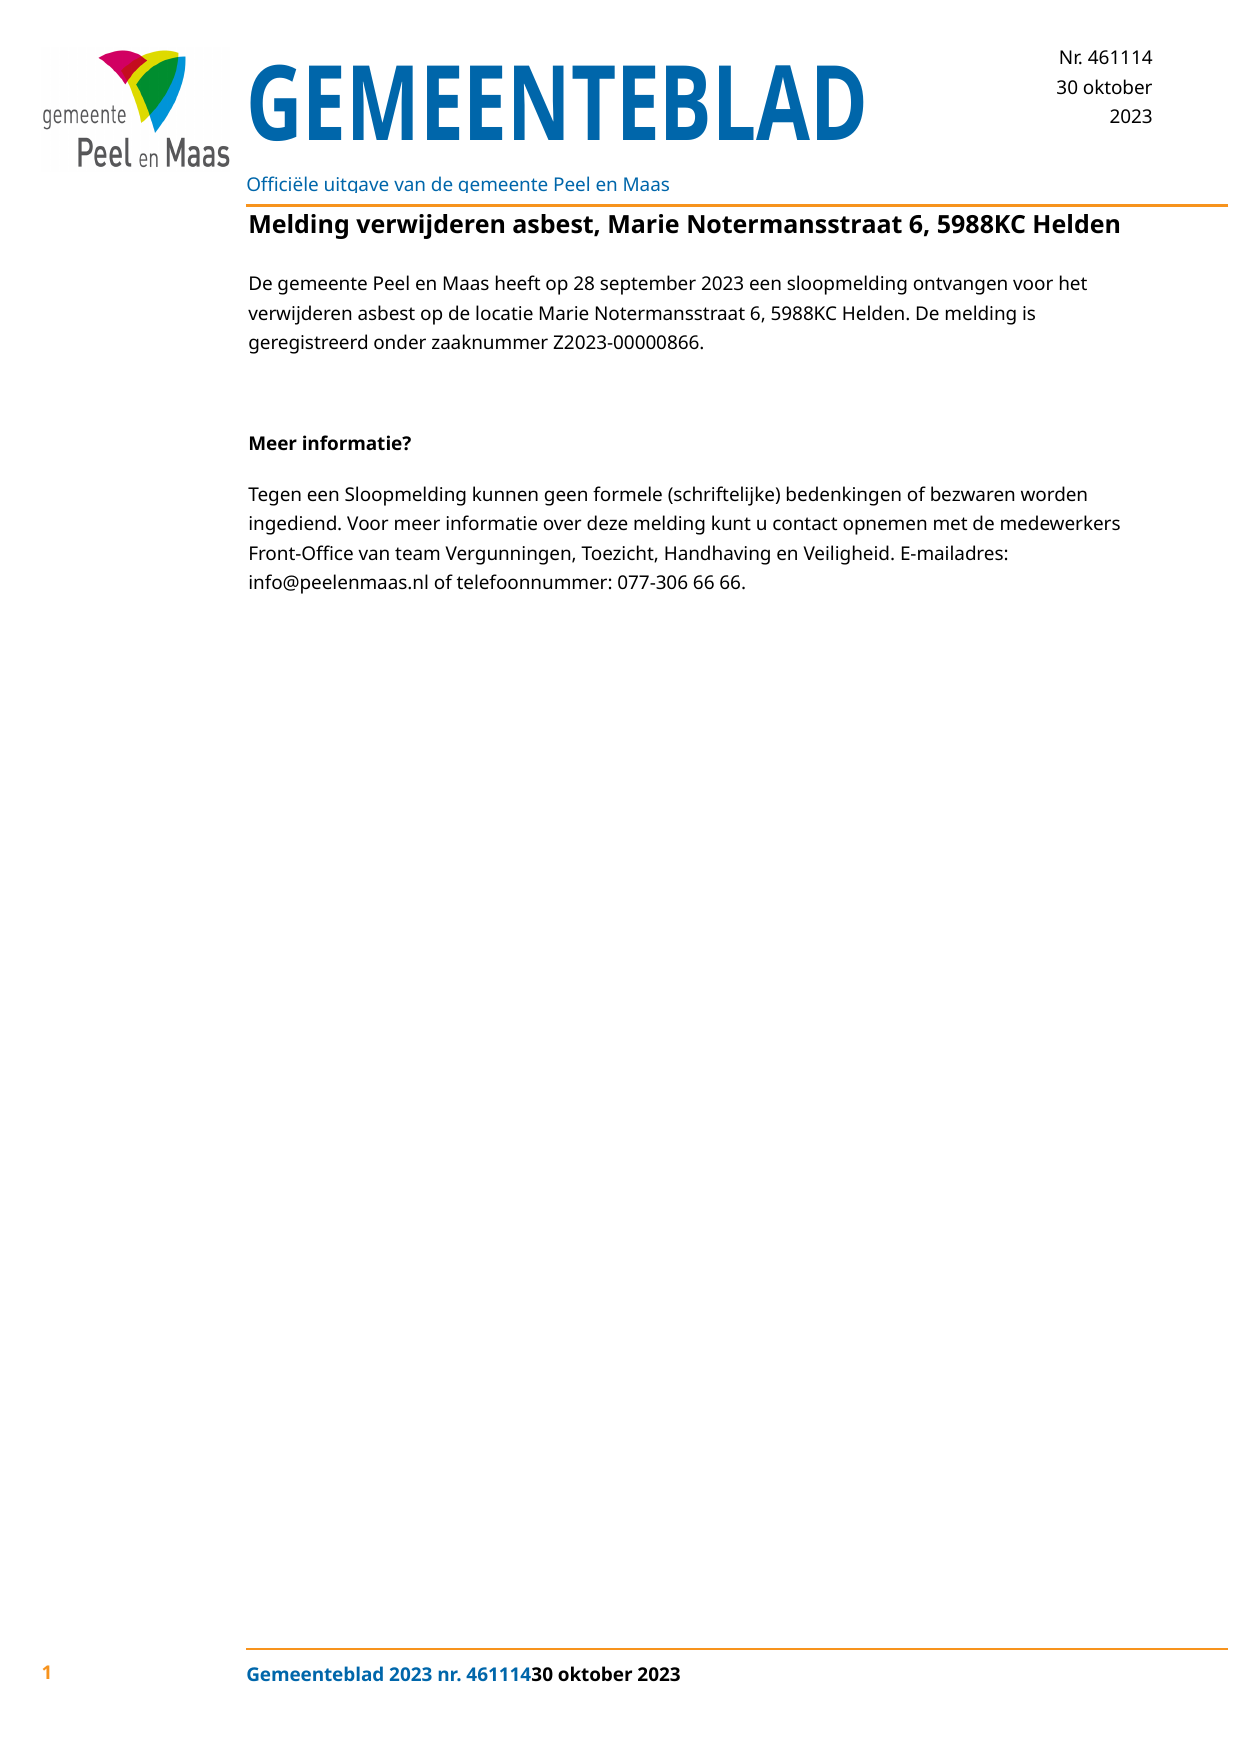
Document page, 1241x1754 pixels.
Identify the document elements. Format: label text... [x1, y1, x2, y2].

text Tegen een Sloopmelding kunnen geen formele (schriftelijke) bedenkingen of bezwaren worden ingediend. Voor meer informatie over deze melding kunt u contact opnemen met de medewerkers Front-Office van team Vergunningen, Toezicht, Handhaving en Veiligheid. E-mailadres: info@peelenmaas.nl of telefoonnummer: 077-306 66 66. [248, 481, 1152, 595]
text De gemeente Peel en Maas heeft op 28 september 2023 een sloopmelding ontvangen voor het verwijderen asbest op de locatie Marie Notermansstraat 6, 5988KC Helden. De melding is geregistreerd onder zaaknummer Z2023-00000866. [248, 270, 1152, 355]
text Melding verwijderen asbest, Marie Notermansstraat 6, 5988KC Helden [248, 207, 1152, 241]
text Meer informatie? [248, 430, 1152, 456]
picture [41, 47, 231, 172]
